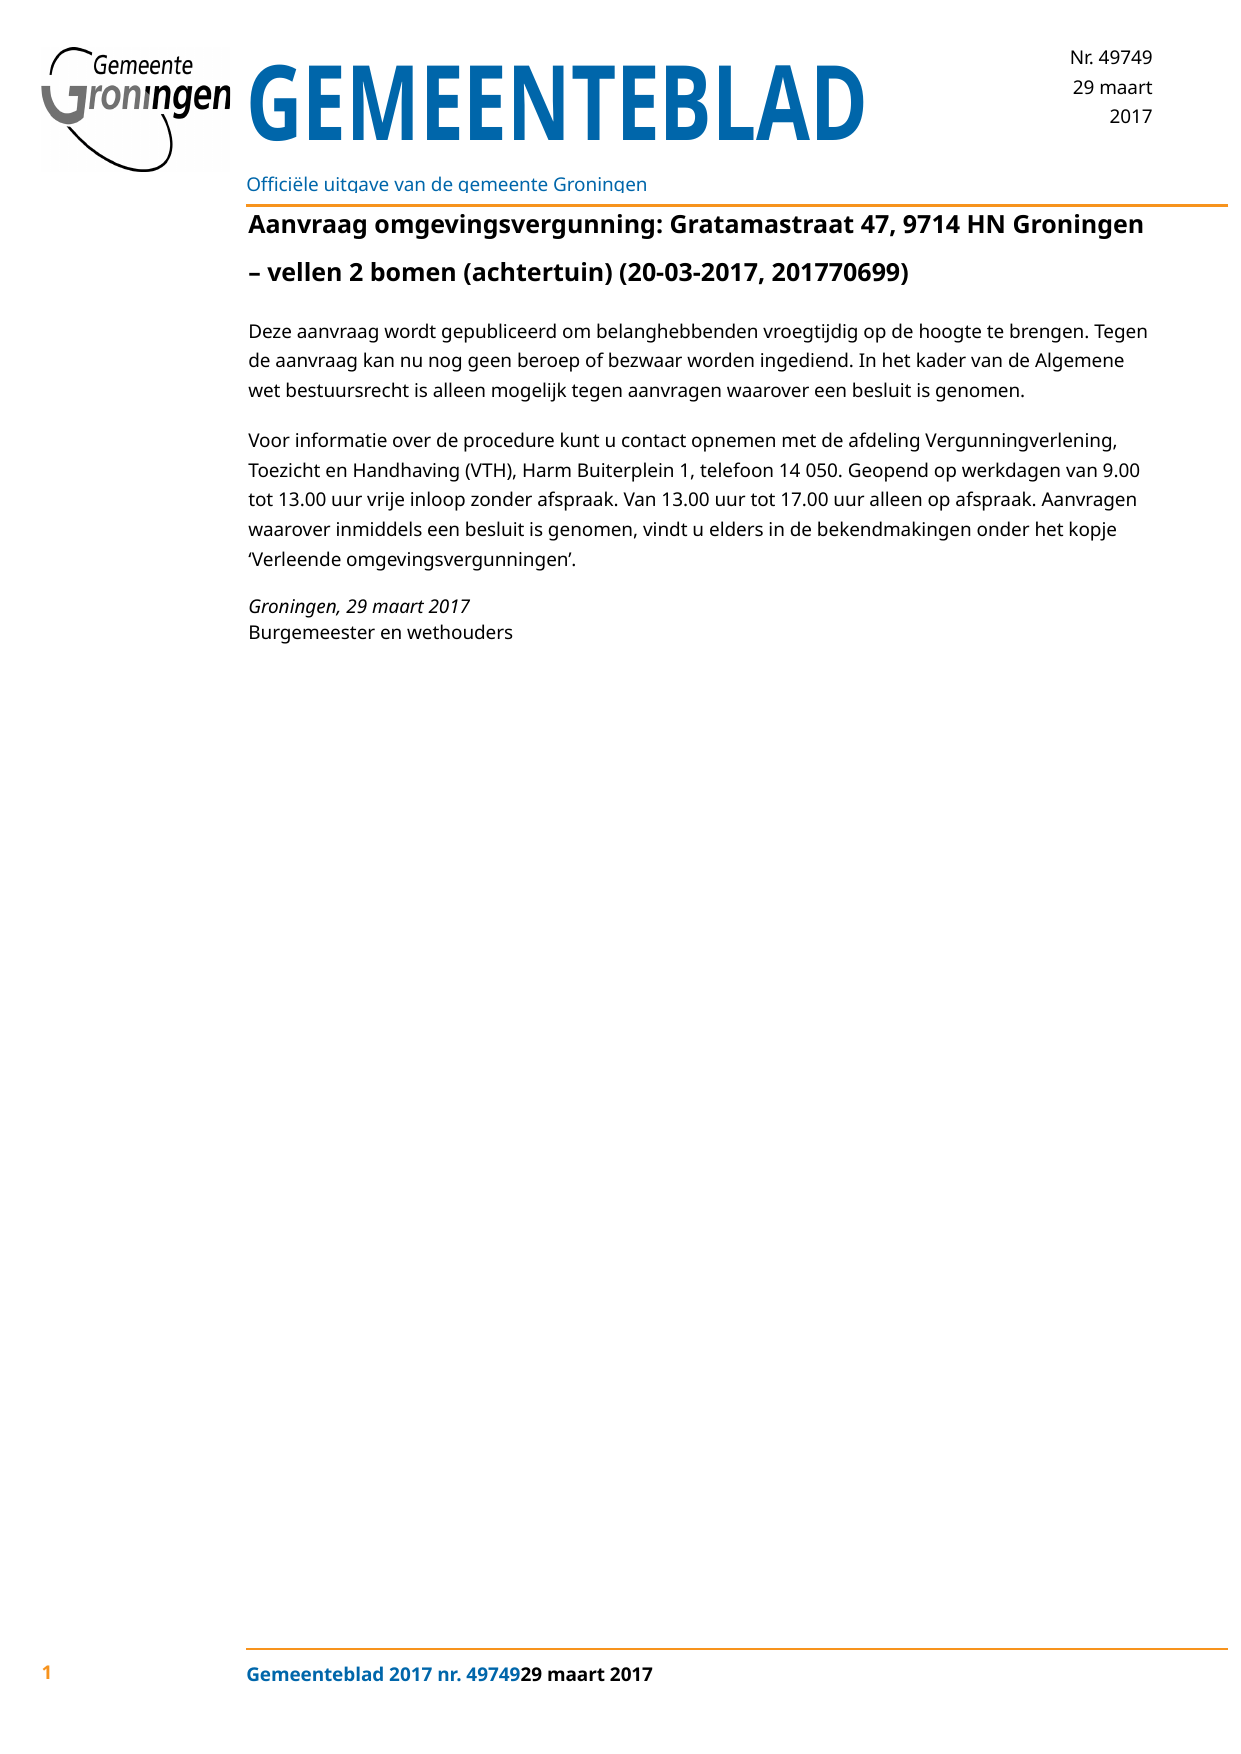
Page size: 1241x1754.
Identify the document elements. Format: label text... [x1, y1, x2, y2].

picture [41, 47, 231, 172]
text Burgemeester en wethouders [248, 619, 1152, 645]
text Aanvraag omgevingsvergunning: Gratamastraat 47, 9714 HN Groningen – vellen 2 bomen (achtertuin) (20-03-2017, 201770699) [248, 207, 1152, 288]
text Voor informatie over de procedure kunt u contact opnemen met de afdeling Vergunningverlening, Toezicht en Handhaving (VTH), Harm Buiterplein 1, telefoon 14 050. Geopend op werkdagen van 9.00 tot 13.00 uur vrije inloop zonder afspraak. Van 13.00 uur tot 17.00 uur alleen op afspraak. Aanvragen waarover inmiddels een besluit is genomen, vindt u elders in de bekendmakingen onder het kopje ‘Verleende omgevingsvergunningen’. [248, 427, 1152, 572]
text Deze aanvraag wordt gepubliceerd om belanghebbenden vroegtijdig op de hoogte te brengen. Tegen de aanvraag kan nu nog geen beroep of bezwaar worden ingediend. In het kader van de Algemene wet bestuursrecht is alleen mogelijk tegen aanvragen waarover een besluit is genomen. [248, 318, 1152, 403]
text Groningen, 29 maart 2017 [248, 594, 1152, 619]
